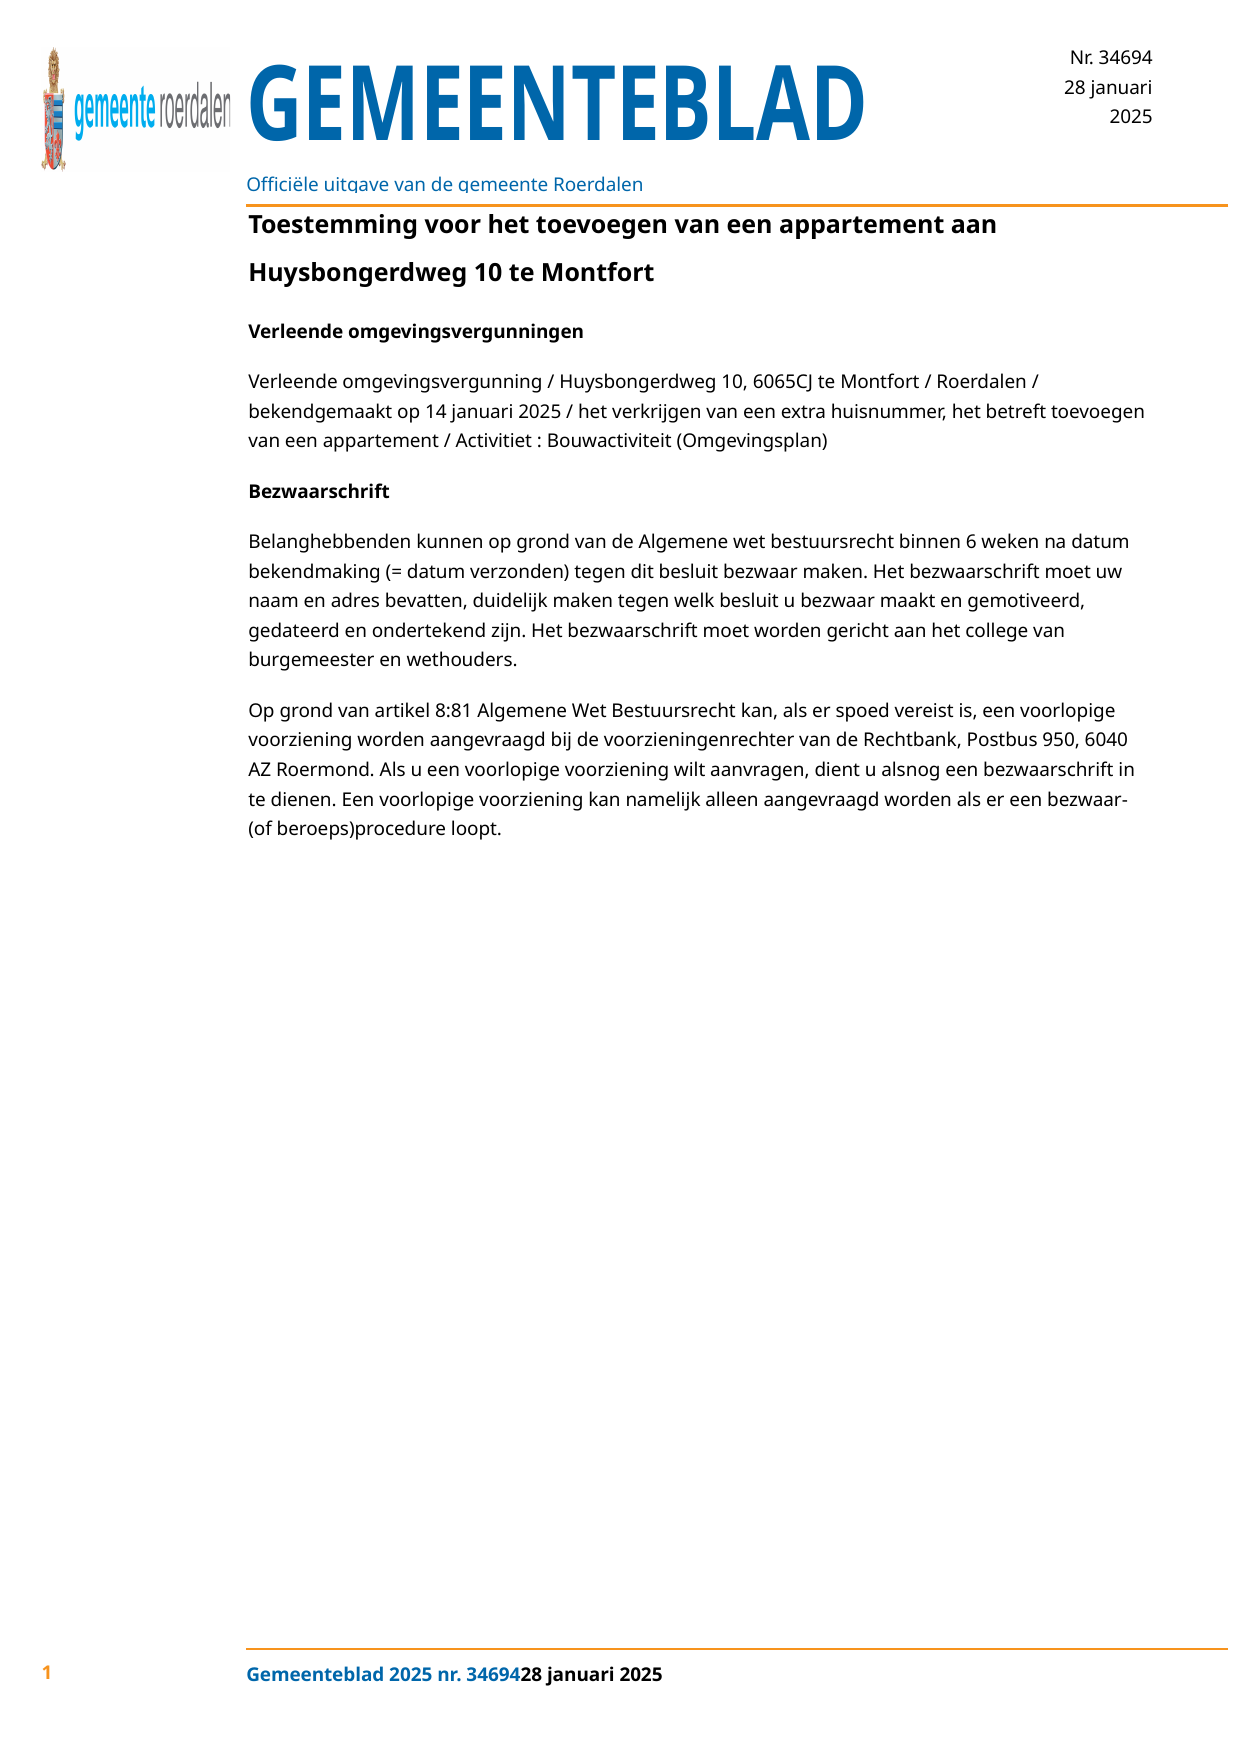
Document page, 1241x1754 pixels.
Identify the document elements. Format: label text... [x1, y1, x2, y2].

text Toestemming voor het toevoegen van een appartement aan Huysbongerdweg 10 te Montfort [248, 207, 1152, 288]
text Verleende omgevingsvergunning / Huysbongerdweg 10, 6065CJ te Montfort / Roerdalen / bekendgemaakt op 14 januari 2025 / het verkrijgen van een extra huisnummer, het betreft toevoegen van een appartement / Activitiet : Bouwactiviteit (Omgevingsplan) [248, 368, 1152, 453]
text Bezwaarschrift [248, 478, 1152, 504]
text Op grond van artikel 8:81 Algemene Wet Bestuursrecht kan, als er spoed vereist is, een voorlopige voorziening worden aangevraagd bij de voorzieningenrechter van de Rechtbank, Postbus 950, 6040 AZ Roermond. Als u een voorlopige voorziening wilt aanvragen, dient u alsnog een bezwaarschrift in te dienen. Een voorlopige voorziening kan namelijk alleen aangevraagd worden als er een bezwaar- (of beroeps)procedure loopt. [248, 697, 1152, 841]
text Belanghebbenden kunnen op grond van de Algemene wet bestuursrecht binnen 6 weken na datum bekendmaking (= datum verzonden) tegen dit besluit bezwaar maken. Het bezwaarschrift moet uw naam en adres bevatten, duidelijk maken tegen welk besluit u bezwaar maakt en gemotiveerd, gedateerd en ondertekend zijn. Het bezwaarschrift moet worden gericht aan het college van burgemeester en wethouders. [248, 528, 1152, 672]
picture [41, 47, 231, 172]
text Verleende omgevingsvergunningen [248, 318, 1152, 344]
